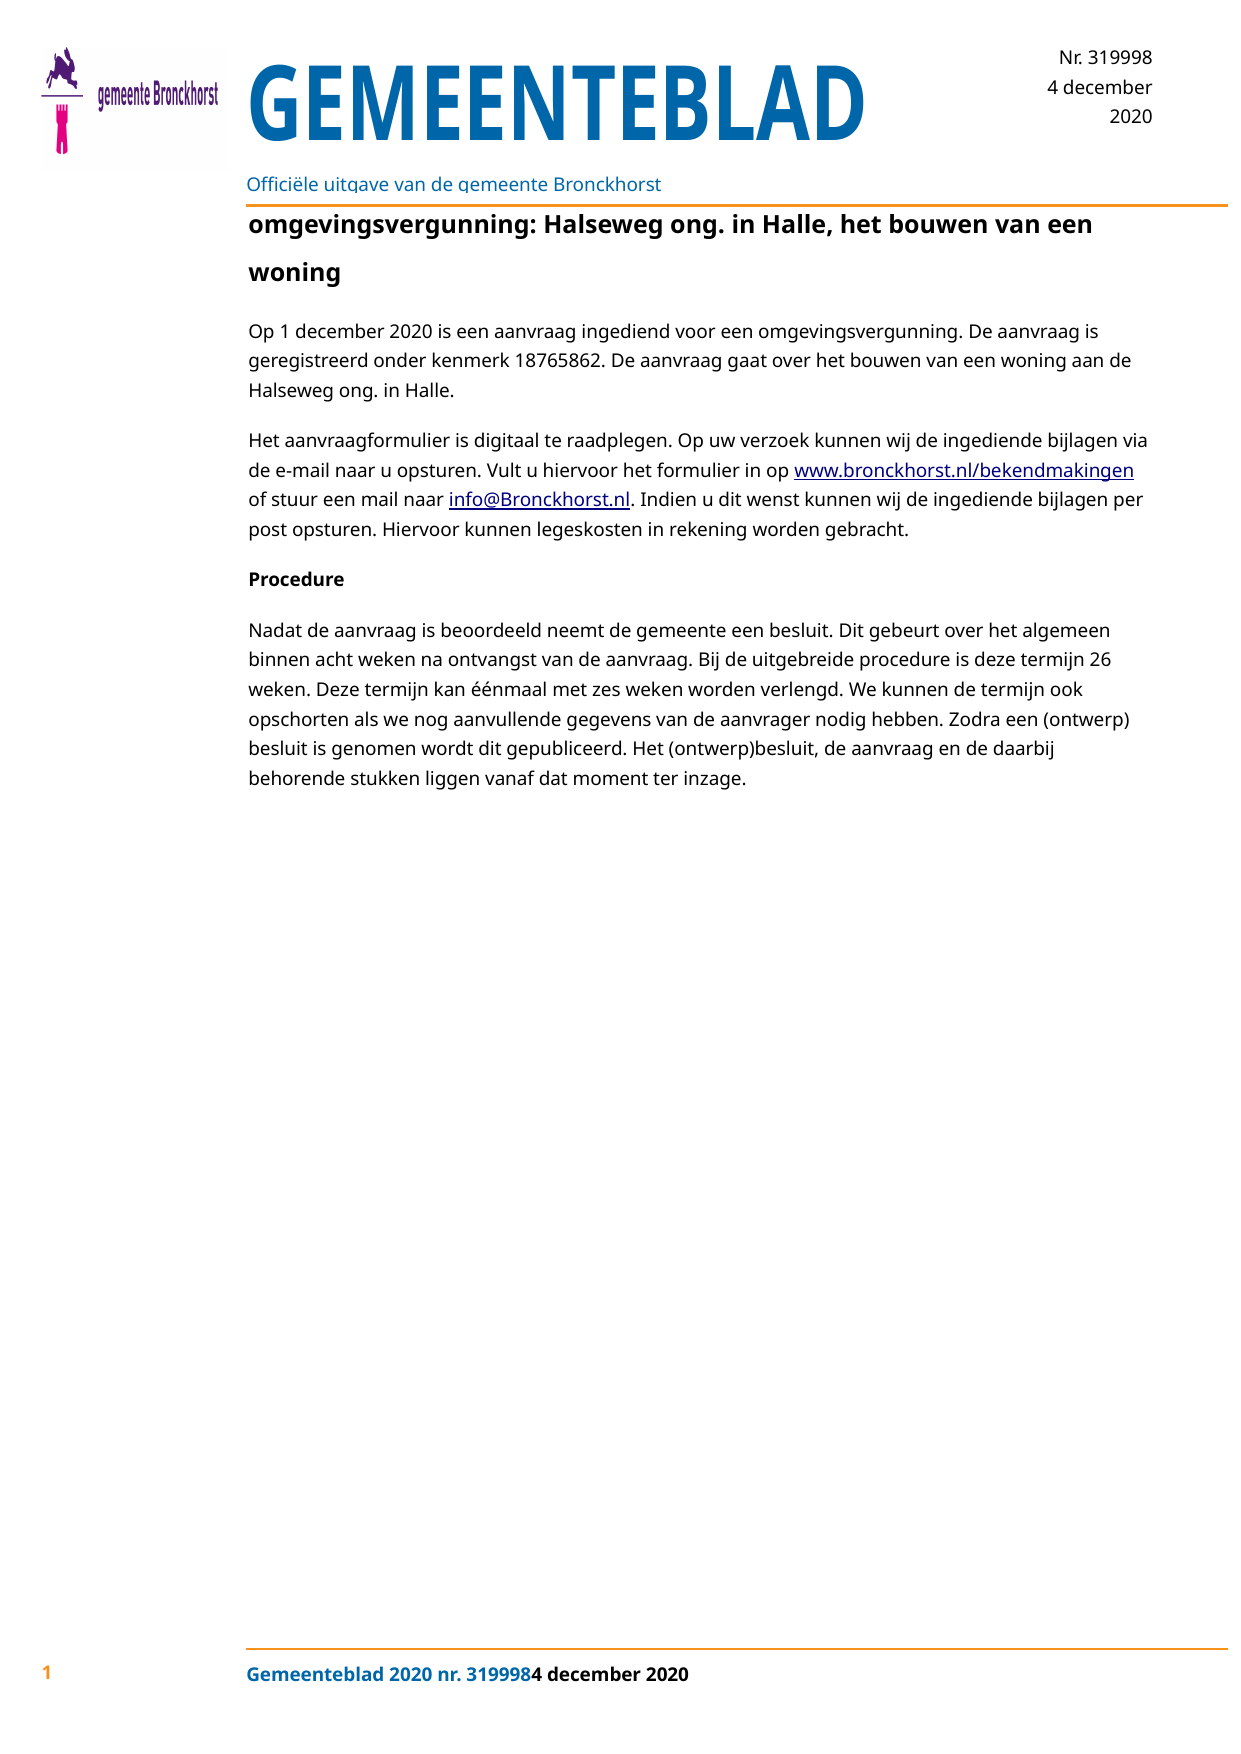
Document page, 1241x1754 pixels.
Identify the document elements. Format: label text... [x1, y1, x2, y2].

text Nadat de aanvraag is beoordeeld neemt de gemeente een besluit. Dit gebeurt over het algemeen binnen acht weken na ontvangst van de aanvraag. Bij de uitgebreide procedure is deze termijn 26 weken. Deze termijn kan éénmaal met zes weken worden verlengd. We kunnen de termijn ook opschorten als we nog aanvullende gegevens van de aanvrager nodig hebben. Zodra een (ontwerp) besluit is genomen wordt dit gepubliceerd. Het (ontwerp)besluit, de aanvraag en de daarbij behorende stukken liggen vanaf dat moment ter inzage. [248, 617, 1152, 791]
text Op 1 december 2020 is een aanvraag ingediend voor een omgevingsvergunning. De aanvraag is geregistreerd onder kenmerk 18765862. De aanvraag gaat over het bouwen van een woning aan de Halseweg ong. in Halle. [248, 318, 1152, 403]
picture [41, 47, 231, 172]
text Procedure [248, 567, 1152, 592]
text Het aanvraagformulier is digitaal te raadplegen. Op uw verzoek kunnen wij de ingediende bijlagen via de e-mail naar u opsturen. Vult u hiervoor het formulier in op www.bronckhorst.nl/bekendmakingen of stuur een mail naar info@Bronckhorst.nl. Indien u dit wenst kunnen wij de ingediende bijlagen per post opsturen. Hiervoor kunnen legeskosten in rekening worden gebracht. [248, 427, 1152, 542]
text omgevingsvergunning: Halseweg ong. in Halle, het bouwen van een woning [248, 207, 1152, 288]
